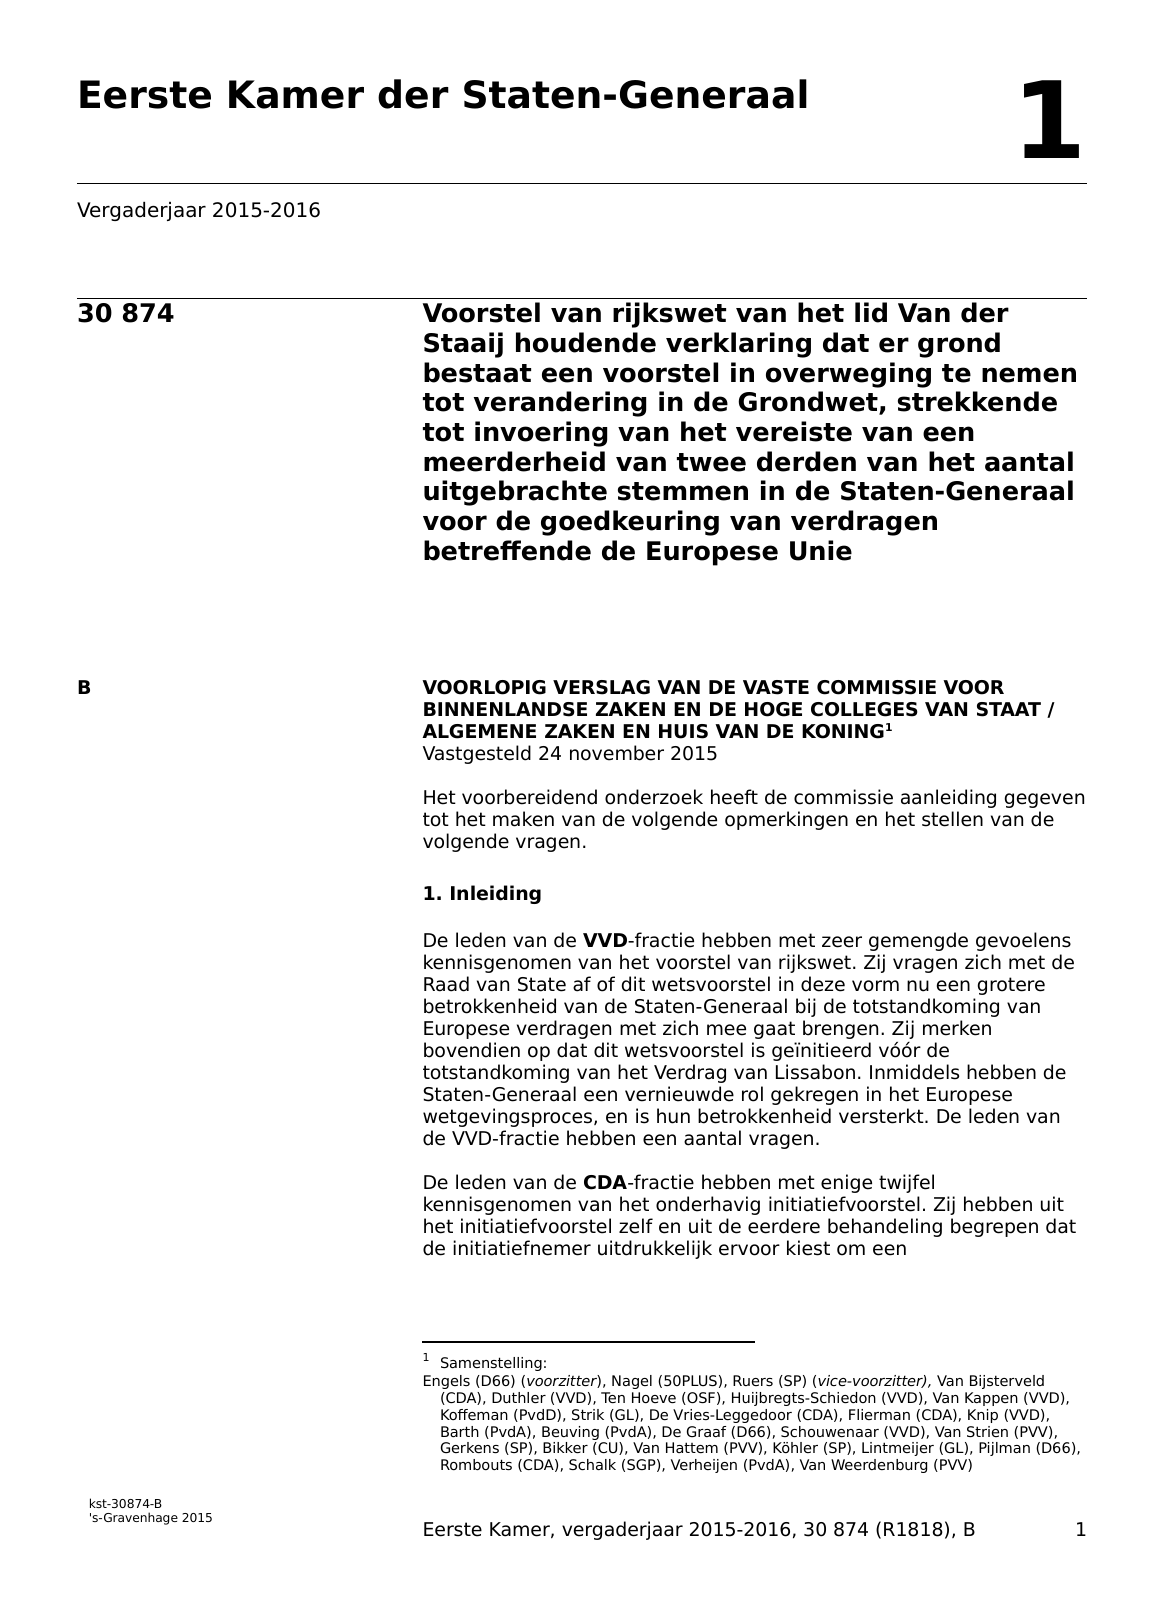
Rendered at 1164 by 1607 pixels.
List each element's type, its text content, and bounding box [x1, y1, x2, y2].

text Engels (D66) (voorzitter), Nagel (50PLUS), Ruers (SP) (vice-voorzitter), Van Bijsterveld (CDA), Duthler (VVD), Ten Hoeve (OSF), Huijbregts-Schiedon (VVD), Van Kappen (VVD), Koffeman (PvdD), Strik (GL), De Vries-Leggedoor (CDA), Flierman (CDA), Knip (VVD), Barth (PvdA), Beuving (PvdA), De Graaf (D66), Schouwenaar (VVD), Van Strien (PVV), Gerkens (SP), Bikker (CU), Van Hattem (PVV), Köhler (SP), Lintmeijer (GL), Pijlman (D66), Rombouts (CDA), Schalk (SGP), Verheijen (PvdA), Van Weerdenburg (PVV) [422, 1373, 1087, 1474]
subtitle 30 874 Voorstel van rijkswet van het lid Van der Staaij houdende verklaring dat er grond bestaat een voorstel in overweging te nemen tot verandering in de Grondwet, strekkende tot invoering van het vereiste van een meerderheid van twee derden van het aantal uitgebrachte stemmen in de Staten-Generaal voor de goedkeuring van verdragen betreffende de Europese Unie [77, 299, 1087, 566]
text De leden van de CDA-fractie hebben met enige twijfel kennisgenomen van het onderhavig initiatiefvoorstel. Zij hebben uit het initiatiefvoorstel zelf en uit de eerdere behandeling begrepen dat de initiatiefnemer uitdrukkelijk ervoor kiest om een [422, 1172, 1087, 1260]
table_header Eerste Kamer der Staten-Generaal [77, 59, 886, 183]
text 's-Gravenhage 2015 [88, 1511, 323, 1525]
text Samenstelling: [422, 1351, 1087, 1373]
text kst-30874-B [88, 1497, 323, 1511]
text Vastgesteld 24 november 2015 [422, 743, 1087, 765]
text Het voorbereidend onderzoek heeft de commissie aanleiding gegeven tot het maken van de volgende opmerkingen en het stellen van de volgende vragen. [422, 787, 1087, 853]
text De leden van de VVD-fractie hebben met zeer gemengde gevoelens kennisgenomen van het voorstel van rijkswet. Zij vragen zich met de Raad van State af of dit wetsvoorstel in deze vorm nu een grotere betrokkenheid van de Staten-Generaal bij de totstandkoming van Europese verdragen met zich mee gaat brengen. Zij merken bovendien op dat dit wetsvoorstel is geïnitieerd vóór de totstandkoming van het Verdrag van Lissabon. Inmiddels hebben de Staten-Generaal een vernieuwde rol gekregen in het Europese wetgevingsproces, en is hun betrokkenheid versterkt. De leden van de VVD-fractie hebben een aantal vragen. [422, 930, 1087, 1150]
table_header 1 [886, 59, 1087, 183]
subtitle B VOORLOPIG VERSLAG VAN DE VASTE COMMISSIE VOOR BINNENLANDSE ZAKEN EN DE HOGE COLLEGES VAN STAAT / ALGEMENE ZAKEN EN HUIS VAN DE KONING [77, 677, 1087, 743]
table_cell Vergaderjaar 2015-2016 [77, 184, 1087, 298]
subtitle 1. Inleiding [422, 883, 1087, 905]
